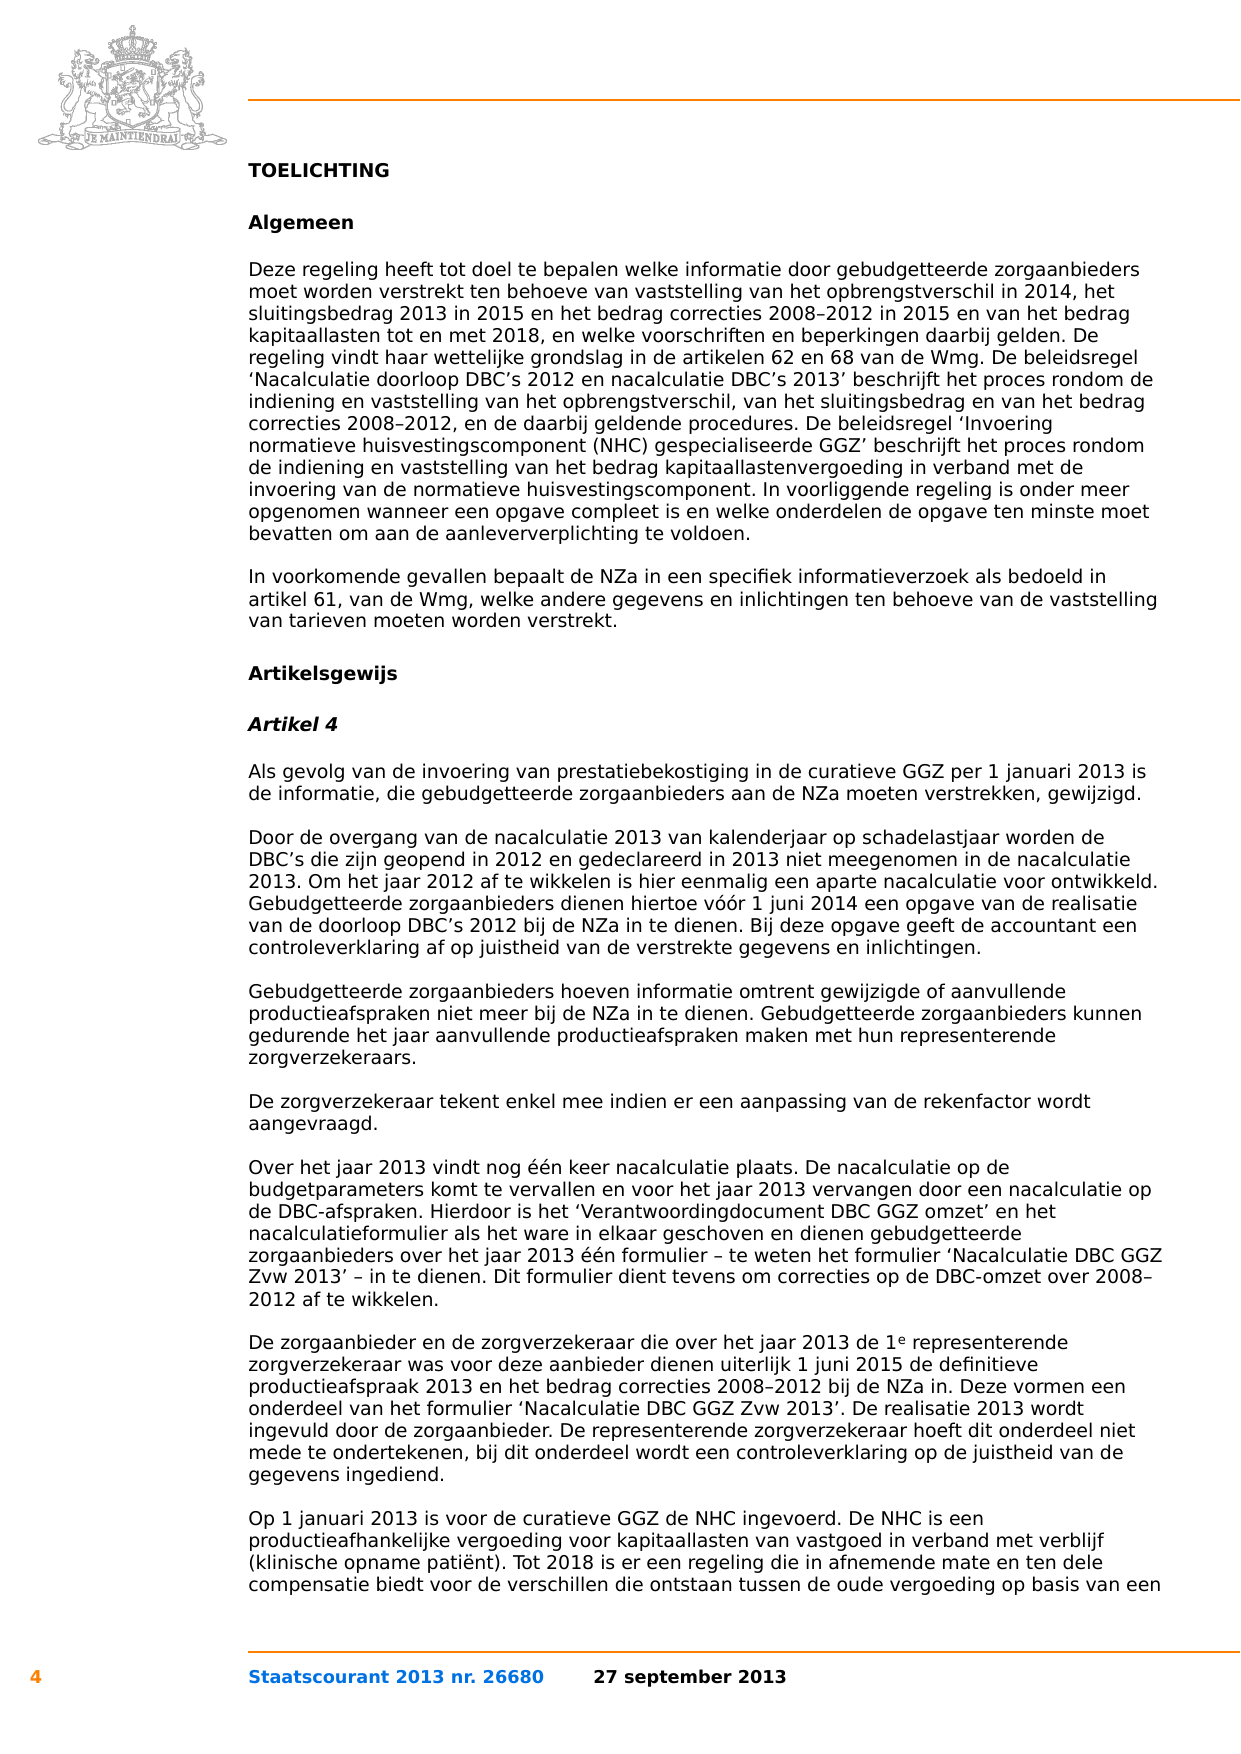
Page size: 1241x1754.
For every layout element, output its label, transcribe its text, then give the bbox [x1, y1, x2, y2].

subtitle Algemeen [248, 212, 1163, 234]
text In voorkomende gevallen bepaalt de NZa in een specifiek informatieverzoek als bedoeld in artikel 61, van de Wmg, welke andere gegevens en inlichtingen ten behoeve van de vaststelling van tarieven moeten worden verstrekt. [248, 566, 1163, 632]
text Over het jaar 2013 vindt nog één keer nacalculatie plaats. De nacalculatie op de budgetparameters komt te vervallen en voor het jaar 2013 vervangen door een nacalculatie op de DBC-afspraken. Hierdoor is het ‘Verantwoordingdocument DBC GGZ omzet’ en het nacalculatieformulier als het ware in elkaar geschoven en dienen gebudgetteerde zorgaanbieders over het jaar 2013 één formulier – te weten het formulier ‘Nacalculatie DBC GGZ Zvw 2013’ – in te dienen. Dit formulier dient tevens om correcties op de DBC-omzet over 2008–2012 af te wikkelen. [248, 1157, 1163, 1310]
text Door de overgang van de nacalculatie 2013 van kalenderjaar op schadelastjaar worden de DBC’s die zijn geopend in 2012 en gedeclareerd in 2013 niet meegenomen in de nacalculatie 2013. Om het jaar 2012 af te wikkelen is hier eenmalig een aparte nacalculatie voor ontwikkeld. Gebudgetteerde zorgaanbieders dienen hiertoe vóór 1 juni 2014 een opgave van de realisatie van de doorloop DBC’s 2012 bij de NZa in te dienen. Bij deze opgave geeft de accountant een controleverklaring af op juistheid van de verstrekte gegevens en inlichtingen. [248, 827, 1163, 959]
text Als gevolg van de invoering van prestatiebekostiging in de curatieve GGZ per 1 januari 2013 is de informatie, die gebudgetteerde zorgaanbieders aan de NZa moeten verstrekken, gewijzigd. [248, 761, 1163, 805]
subtitle Artikel 4 [248, 714, 1163, 736]
text Gebudgetteerde zorgaanbieders hoeven informatie omtrent gewijzigde of aanvullende productieafspraken niet meer bij de NZa in te dienen. Gebudgetteerde zorgaanbieders kunnen gedurende het jaar aanvullende productieafspraken maken met hun representerende zorgverzekeraars. [248, 981, 1163, 1069]
subtitle TOELICHTING [248, 160, 1163, 182]
text Deze regeling heeft tot doel te bepalen welke informatie door gebudgetteerde zorgaanbieders moet worden verstrekt ten behoeve van vaststelling van het opbrengstverschil in 2014, het sluitingsbedrag 2013 in 2015 en het bedrag correcties 2008–2012 in 2015 en van het bedrag kapitaallasten tot en met 2018, en welke voorschriften en beperkingen daarbij gelden. De regeling vindt haar wettelijke grondslag in de artikelen 62 en 68 van de Wmg. De beleidsregel ‘Nacalculatie doorloop DBC’s 2012 en nacalculatie DBC’s 2013’ beschrijft het proces rondom de indiening en vaststelling van het opbrengstverschil, van het sluitingsbedrag en van het bedrag correcties 2008–2012, en de daarbij geldende procedures. De beleidsregel ‘Invoering normatieve huisvestingscomponent (NHC) gespecialiseerde GGZ’ beschrijft het proces rondom de indiening en vaststelling van het bedrag kapitaallastenvergoeding in verband met de invoering van de normatieve huisvestingscomponent. In voorliggende regeling is onder meer opgenomen wanneer een opgave compleet is en welke onderdelen de opgave ten minste moet bevatten om aan de aanleververplichting te voldoen. [248, 259, 1163, 544]
subtitle Artikelsgewijs [248, 662, 1163, 684]
text De zorgaanbieder en de zorgverzekeraar die over het jaar 2013 de 1e representerende zorgverzekeraar was voor deze aanbieder dienen uiterlijk 1 juni 2015 de definitieve productieafspraak 2013 en het bedrag correcties 2008–2012 bij de NZa in. Deze vormen een onderdeel van het formulier ‘Nacalculatie DBC GGZ Zvw 2013’. De realisatie 2013 wordt ingevuld door de zorgaanbieder. De representerende zorgverzekeraar hoeft dit onderdeel niet mede te ondertekenen, bij dit onderdeel wordt een controleverklaring op de juistheid van de gegevens ingediend. [248, 1332, 1163, 1486]
text Op 1 januari 2013 is voor de curatieve GGZ de NHC ingevoerd. De NHC is een productieafhankelijke vergoeding voor kapitaallasten van vastgoed in verband met verblijf (klinische opname patiënt). Tot 2018 is er een regeling die in afnemende mate en ten dele compensatie biedt voor de verschillen die ontstaan tussen de oude vergoeding op basis van een [248, 1508, 1163, 1596]
picture [38, 25, 227, 150]
text De zorgverzekeraar tekent enkel mee indien er een aanpassing van de rekenfactor wordt aangevraagd. [248, 1091, 1163, 1135]
